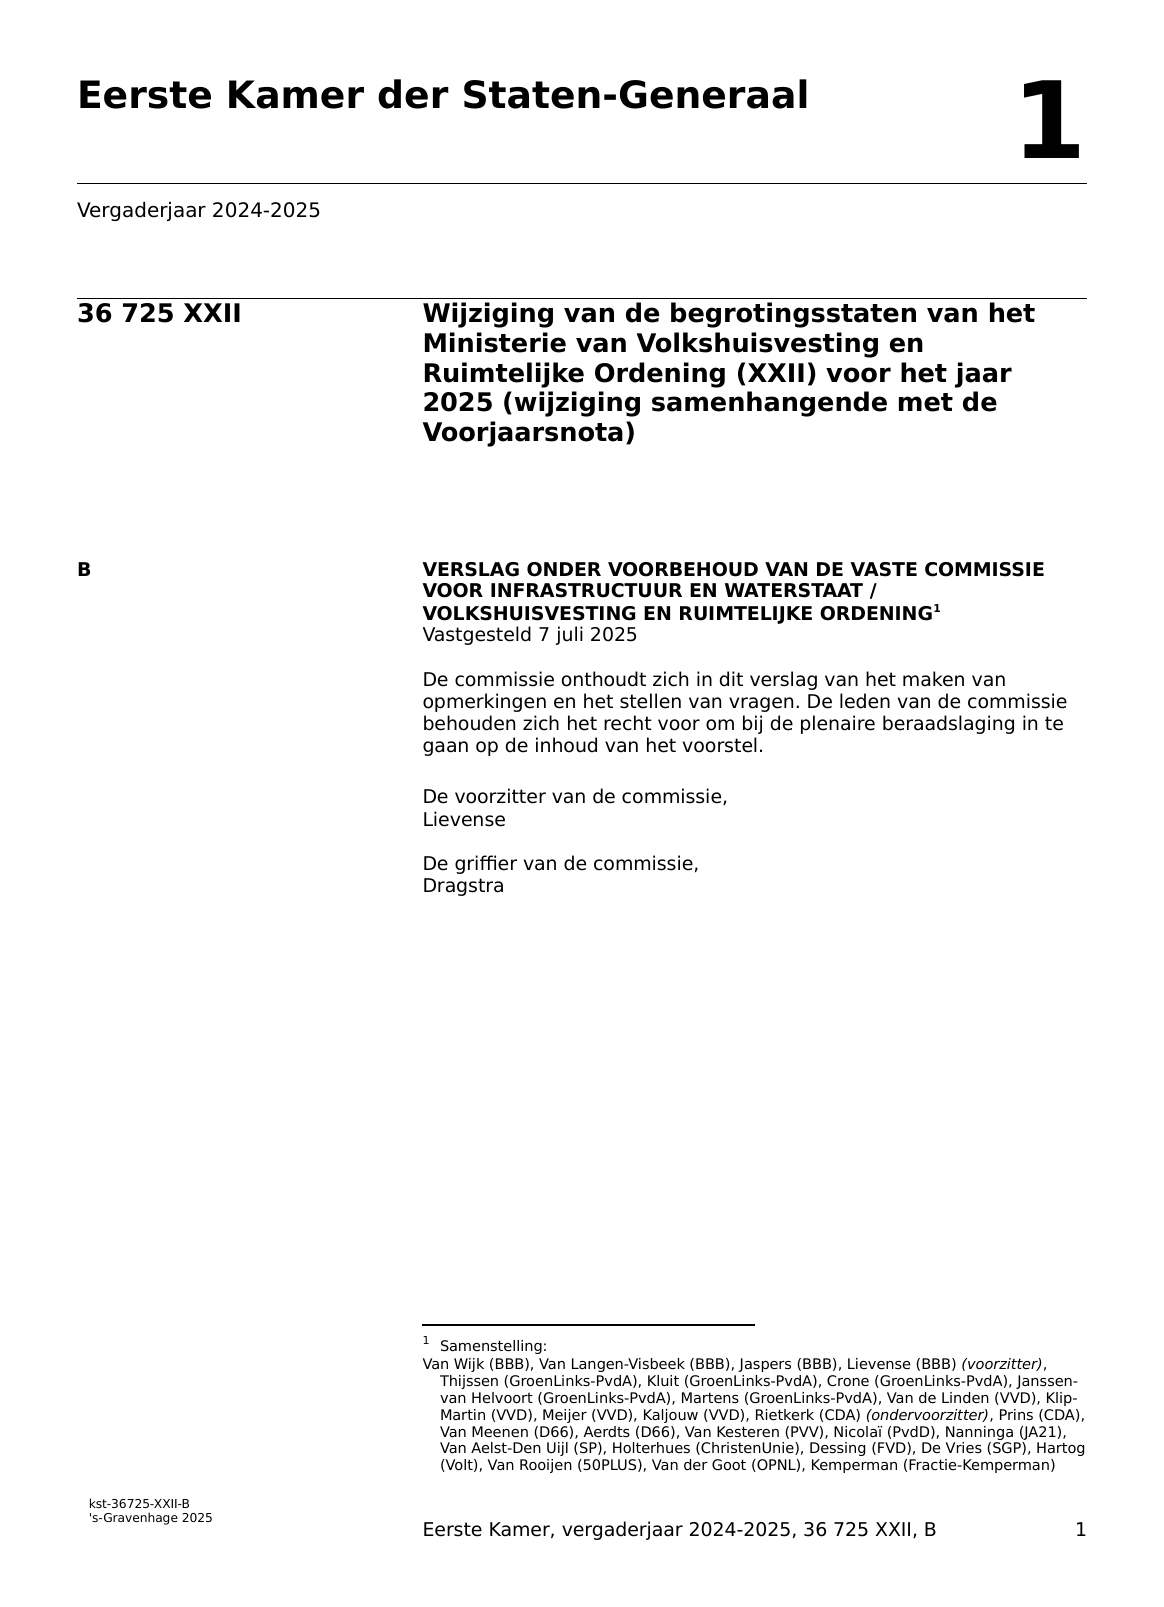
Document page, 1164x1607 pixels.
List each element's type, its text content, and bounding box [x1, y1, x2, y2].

text De griffier van de commissie, Dragstra [422, 853, 1087, 897]
text 's-Gravenhage 2025 [88, 1511, 323, 1525]
text Van Wijk (BBB), Van Langen-Visbeek (BBB), Jaspers (BBB), Lievense (BBB) (voorzitter), Thijssen (GroenLinks-PvdA), Kluit (GroenLinks-PvdA), Crone (GroenLinks-PvdA), Janssen-van Helvoort (GroenLinks-PvdA), Martens (GroenLinks-PvdA), Van de Linden (VVD), Klip-Martin (VVD), Meijer (VVD), Kaljouw (VVD), Rietkerk (CDA) (ondervoorzitter), Prins (CDA), Van Meenen (D66), Aerdts (D66), Van Kesteren (PVV), Nicolaï (PvdD), Nanninga (JA21), Van Aelst-Den Uijl (SP), Holterhues (ChristenUnie), Dessing (FVD), De Vries (SGP), Hartog (Volt), Van Rooijen (50PLUS), Van der Goot (OPNL), Kemperman (Fractie-Kemperman) [422, 1356, 1087, 1474]
table_header 1 [886, 59, 1087, 183]
text kst-36725-XXII-B [88, 1497, 323, 1511]
text Vastgesteld 7 juli 2025 [422, 624, 1087, 646]
table_header Eerste Kamer der Staten-Generaal [77, 59, 886, 183]
text De voorzitter van de commissie, Lievense [422, 786, 1087, 830]
text De commissie onthoudt zich in dit verslag van het maken van opmerkingen en het stellen van vragen. De leden van de commissie behouden zich het recht voor om bij de plenaire beraadslaging in te gaan op de inhoud van het voorstel. [422, 668, 1087, 756]
subtitle B VERSLAG ONDER VOORBEHOUD VAN DE VASTE COMMISSIE VOOR INFRASTRUCTUUR EN WATERSTAAT / VOLKSHUISVESTING EN RUIMTELIJKE ORDENING [77, 558, 1087, 624]
subtitle 36 725 XXII Wijziging van de begrotingsstaten van het Ministerie van Volkshuisvesting en Ruimtelijke Ordening (XXII) voor het jaar 2025 (wijziging samenhangende met de Voorjaarsnota) [77, 299, 1087, 447]
table_cell Vergaderjaar 2024-2025 [77, 184, 1087, 298]
text Samenstelling: [422, 1334, 1087, 1356]
